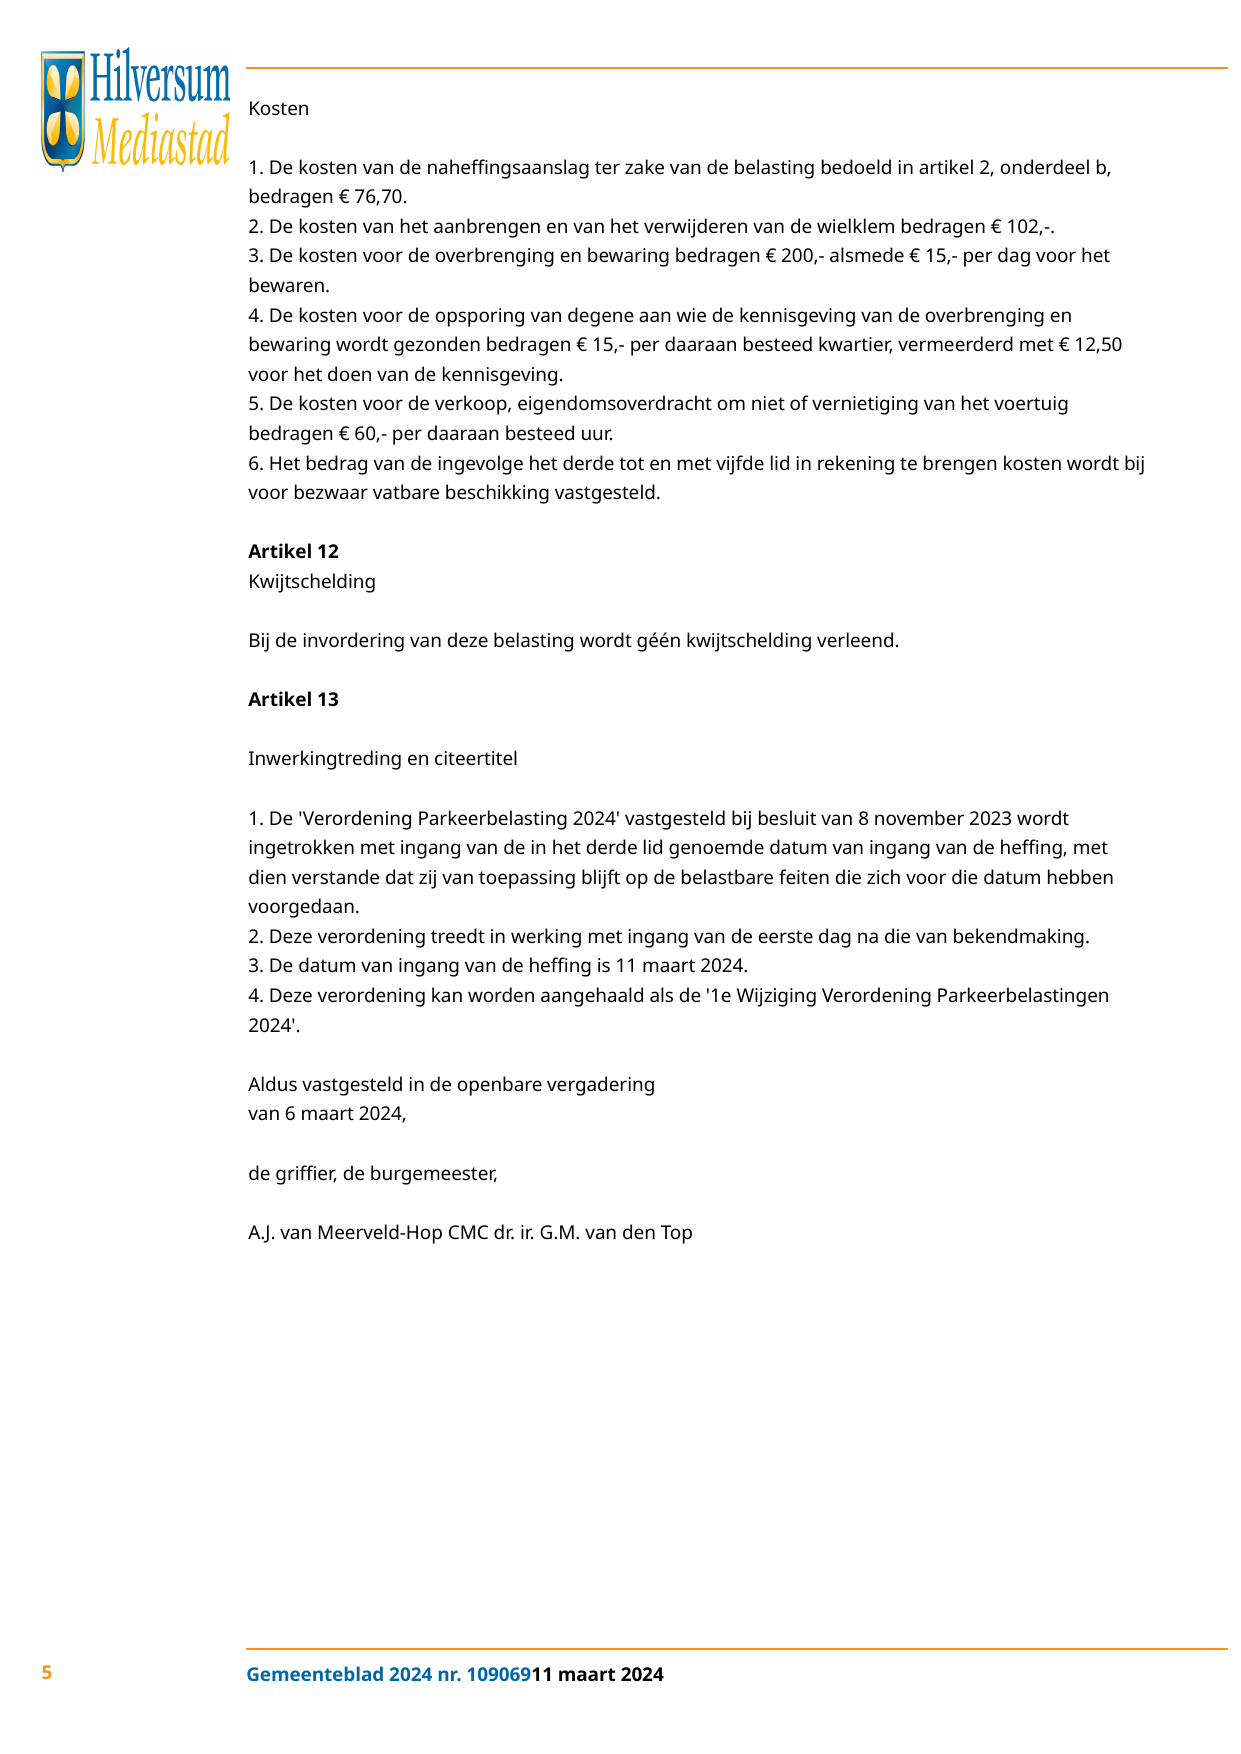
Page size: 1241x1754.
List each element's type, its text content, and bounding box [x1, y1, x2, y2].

text 1. De kosten van de naheffingsaanslag ter zake van de belasting bedoeld in artikel 2, onderdeel b, bedragen € 76,70. [248, 154, 1152, 209]
text van 6 maart 2024, [248, 1101, 1152, 1126]
text Bij de invordering van deze belasting wordt géén kwijtschelding verleend. [248, 627, 1152, 653]
text Artikel 13 [248, 686, 1152, 712]
text 1. De 'Verordening Parkeerbelasting 2024' vastgesteld bij besluit van 8 november 2023 wordt ingetrokken met ingang van de in het derde lid genoemde datum van ingang van de heffing, met dien verstande dat zij van toepassing blijft op de belastbare feiten die zich voor die datum hebben voorgedaan. [248, 805, 1152, 919]
text 4. Deze verordening kan worden aangehaald als de '1e Wijziging Verordening Parkeerbelastingen 2024'. [248, 982, 1152, 1038]
text Kwijtschelding [248, 568, 1152, 594]
text 2. Deze verordening treedt in werking met ingang van de eerste dag na die van bekendmaking. [248, 923, 1152, 949]
text A.J. van Meerveld-Hop CMC dr. ir. G.M. van den Top [248, 1219, 1152, 1245]
text 5. De kosten voor de verkoop, eigendomsoverdracht om niet of vernietiging van het voertuig bedragen € 60,- per daaraan besteed uur. [248, 391, 1152, 446]
text Aldus vastgesteld in de openbare vergadering [248, 1071, 1152, 1097]
text 4. De kosten voor de opsporing van degene aan wie de kennisgeving van de overbrenging en bewaring wordt gezonden bedragen € 15,- per daaraan besteed kwartier, vermeerderd met € 12,50 voor het doen van de kennisgeving. [248, 302, 1152, 387]
text 2. De kosten van het aanbrengen en van het verwijderen van de wielklem bedragen € 102,-. [248, 213, 1152, 239]
text 3. De kosten voor de overbrenging en bewaring bedragen € 200,- alsmede € 15,- per dag voor het bewaren. [248, 243, 1152, 298]
text 6. Het bedrag van de ingevolge het derde tot en met vijfde lid in rekening te brengen kosten wordt bij voor bezwaar vatbare beschikking vastgesteld. [248, 450, 1152, 505]
text Artikel 12 [248, 538, 1152, 564]
text Inwerkingtreding en citeertitel [248, 746, 1152, 771]
text 3. De datum van ingang van de heffing is 11 maart 2024. [248, 953, 1152, 978]
text Kosten [248, 95, 1152, 121]
text de griffier, de burgemeester, [248, 1160, 1152, 1186]
picture [41, 47, 231, 172]
